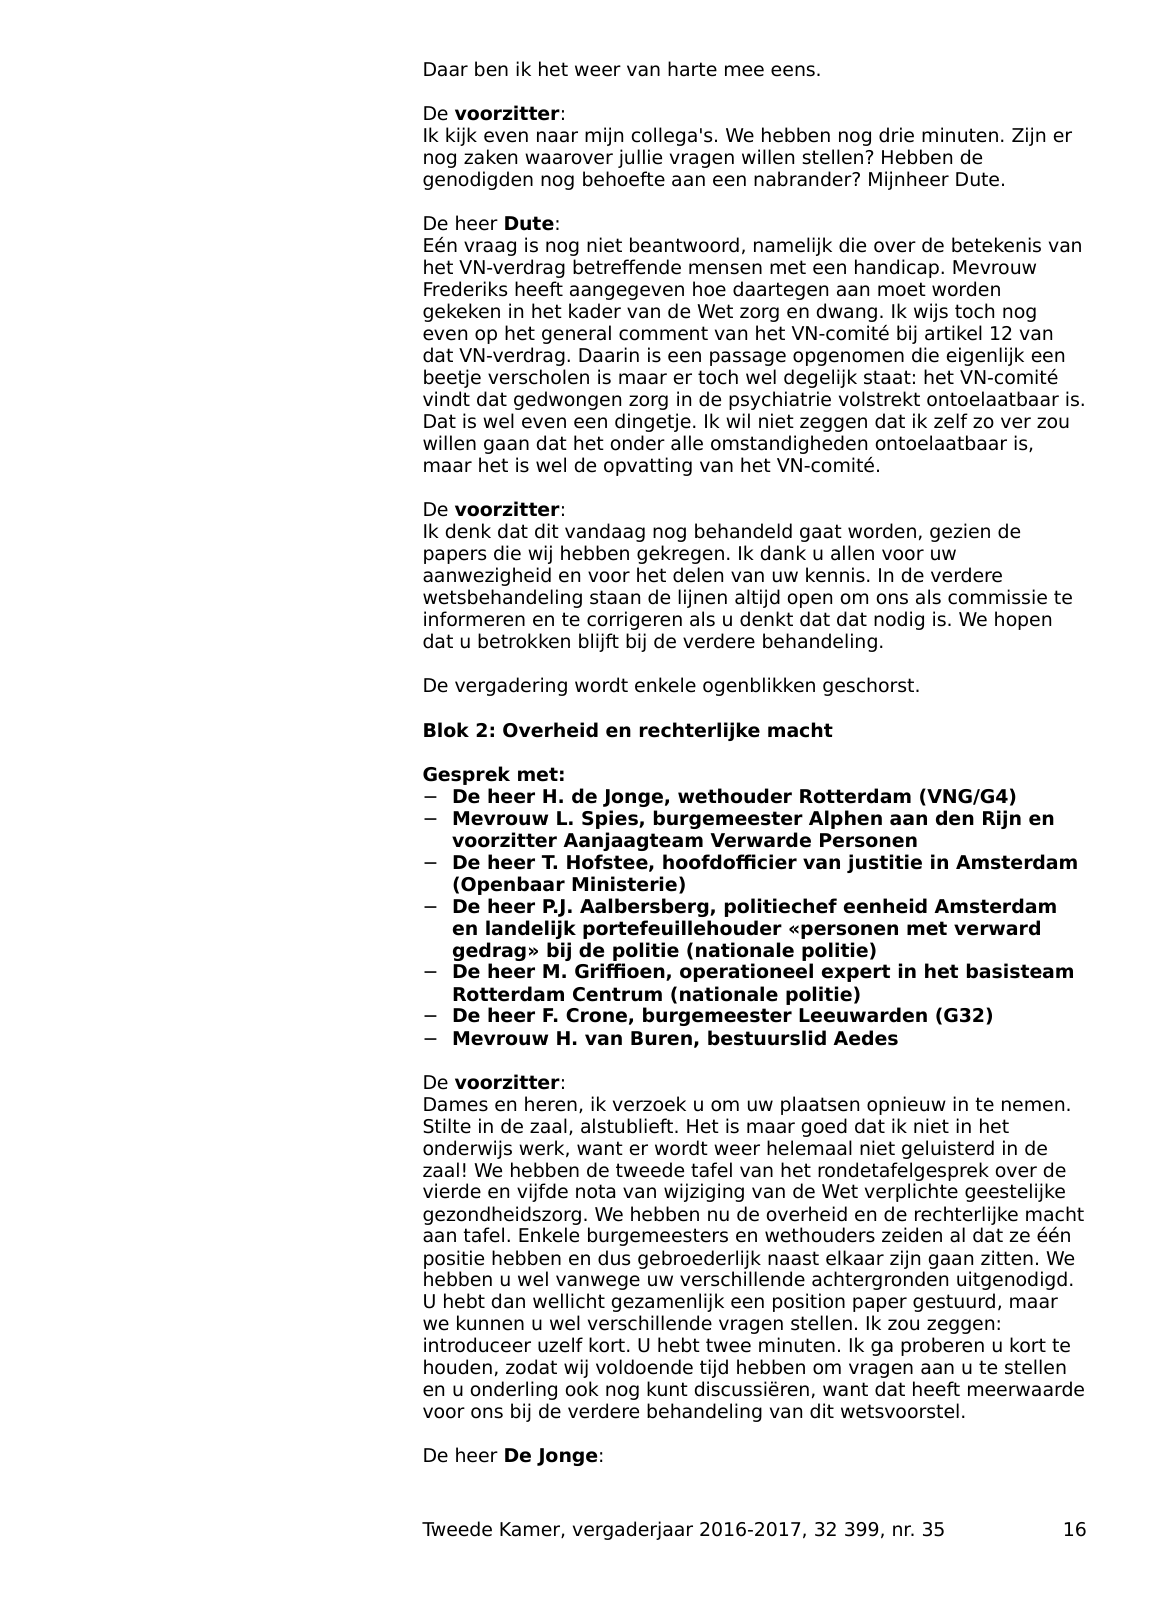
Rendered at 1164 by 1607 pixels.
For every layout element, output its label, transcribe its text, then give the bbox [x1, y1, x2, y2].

text De voorzitter: [422, 499, 1087, 521]
text Ik denk dat dit vandaag nog behandeld gaat worden, gezien de papers die wij hebben gekregen. Ik dank u allen voor uw aanwezigheid en voor het delen van uw kennis. In de verdere wetsbehandeling staan de lijnen altijd open om ons als commissie te informeren en te corrigeren als u denkt dat dat nodig is. We hopen dat u betrokken blijft bij de verdere behandeling. [422, 521, 1087, 653]
text − Mevrouw H. van Buren, bestuurslid Aedes [422, 1027, 1087, 1049]
text − De heer M. Griffioen, operationeel expert in het basisteam Rotterdam Centrum (nationale politie) [422, 961, 1087, 1005]
text De heer Dute: [422, 213, 1087, 235]
text Ik kijk even naar mijn collega's. We hebben nog drie minuten. Zijn er nog zaken waarover jullie vragen willen stellen? Hebben de genodigden nog behoefte aan een nabrander? Mijnheer Dute. [422, 125, 1087, 191]
text Daar ben ik het weer van harte mee eens. [422, 59, 1087, 81]
text − Mevrouw L. Spies, burgemeester Alphen aan den Rijn en voorzitter Aanjaagteam Verwarde Personen [422, 808, 1087, 852]
text De voorzitter: [422, 103, 1087, 125]
text De heer De Jonge: [422, 1445, 1087, 1467]
text − De heer P.J. Aalbersberg, politiechef eenheid Amsterdam en landelijk portefeuillehouder «personen met verward gedrag» bij de politie (nationale politie) [422, 896, 1087, 961]
text Eén vraag is nog niet beantwoord, namelijk die over de betekenis van het VN-verdrag betreffende mensen met een handicap. Mevrouw Frederiks heeft aangegeven hoe daartegen aan moet worden gekeken in het kader van de Wet zorg en dwang. Ik wijs toch nog even op het general comment van het VN-comité bij artikel 12 van dat VN-verdrag. Daarin is een passage opgenomen die eigenlijk een beetje verscholen is maar er toch wel degelijk staat: het VN-comité vindt dat gedwongen zorg in de psychiatrie volstrekt ontoelaatbaar is. Dat is wel even een dingetje. Ik wil niet zeggen dat ik zelf zo ver zou willen gaan dat het onder alle omstandigheden ontoelaatbaar is, maar het is wel de opvatting van het VN-comité. [422, 235, 1087, 477]
text De vergadering wordt enkele ogenblikken geschorst. [422, 675, 1087, 697]
text Dames en heren, ik verzoek u om uw plaatsen opnieuw in te nemen. Stilte in de zaal, alstublieft. Het is maar goed dat ik niet in het onderwijs werk, want er wordt weer helemaal niet geluisterd in de zaal! We hebben de tweede tafel van het rondetafelgesprek over de vierde en vijfde nota van wijziging van de Wet verplichte geestelijke gezondheidszorg. We hebben nu de overheid en de rechterlijke macht aan tafel. Enkele burgemeesters en wethouders zeiden al dat ze één positie hebben en dus gebroederlijk naast elkaar zijn gaan zitten. We hebben u wel vanwege uw verschillende achtergronden uitgenodigd. U hebt dan wellicht gezamenlijk een position paper gestuurd, maar we kunnen u wel verschillende vragen stellen. Ik zou zeggen: introduceer uzelf kort. U hebt twee minuten. Ik ga proberen u kort te houden, zodat wij voldoende tijd hebben om vragen aan u te stellen en u onderling ook nog kunt discussiëren, want dat heeft meerwaarde voor ons bij de verdere behandeling van dit wetsvoorstel. [422, 1093, 1087, 1423]
text − De heer T. Hofstee, hoofdofficier van justitie in Amsterdam (Openbaar Ministerie) [422, 852, 1087, 896]
text − De heer H. de Jonge, wethouder Rotterdam (VNG/G4) [422, 786, 1087, 808]
subtitle Blok 2: Overheid en rechterlijke macht [422, 719, 1087, 741]
text − De heer F. Crone, burgemeester Leeuwarden (G32) [422, 1005, 1087, 1027]
text Gesprek met: [422, 764, 1087, 786]
text De voorzitter: [422, 1072, 1087, 1093]
